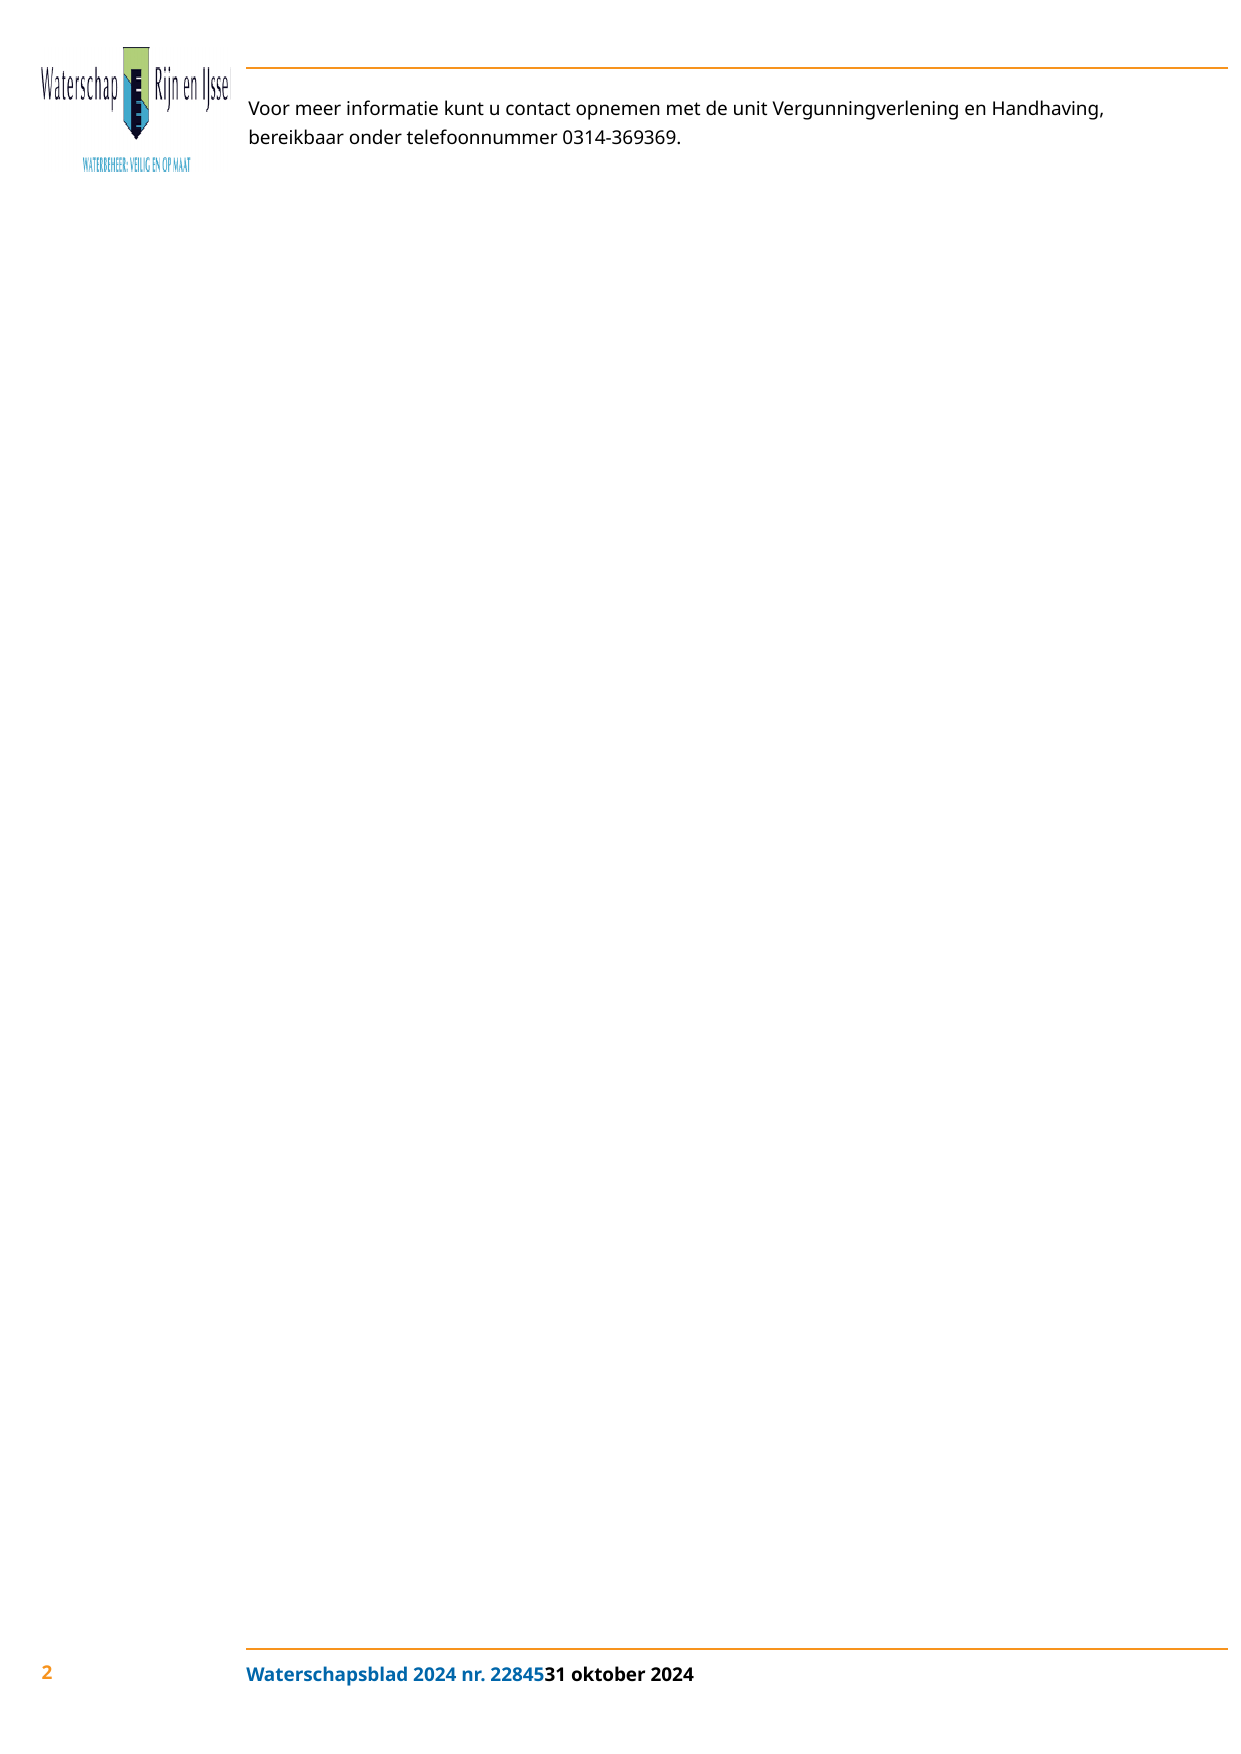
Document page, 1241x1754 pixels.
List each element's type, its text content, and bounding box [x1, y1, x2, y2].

picture [41, 47, 231, 172]
text Voor meer informatie kunt u contact opnemen met de unit Vergunningverlening en Handhaving, bereikbaar onder telefoonnummer 0314-369369. [248, 95, 1152, 150]
